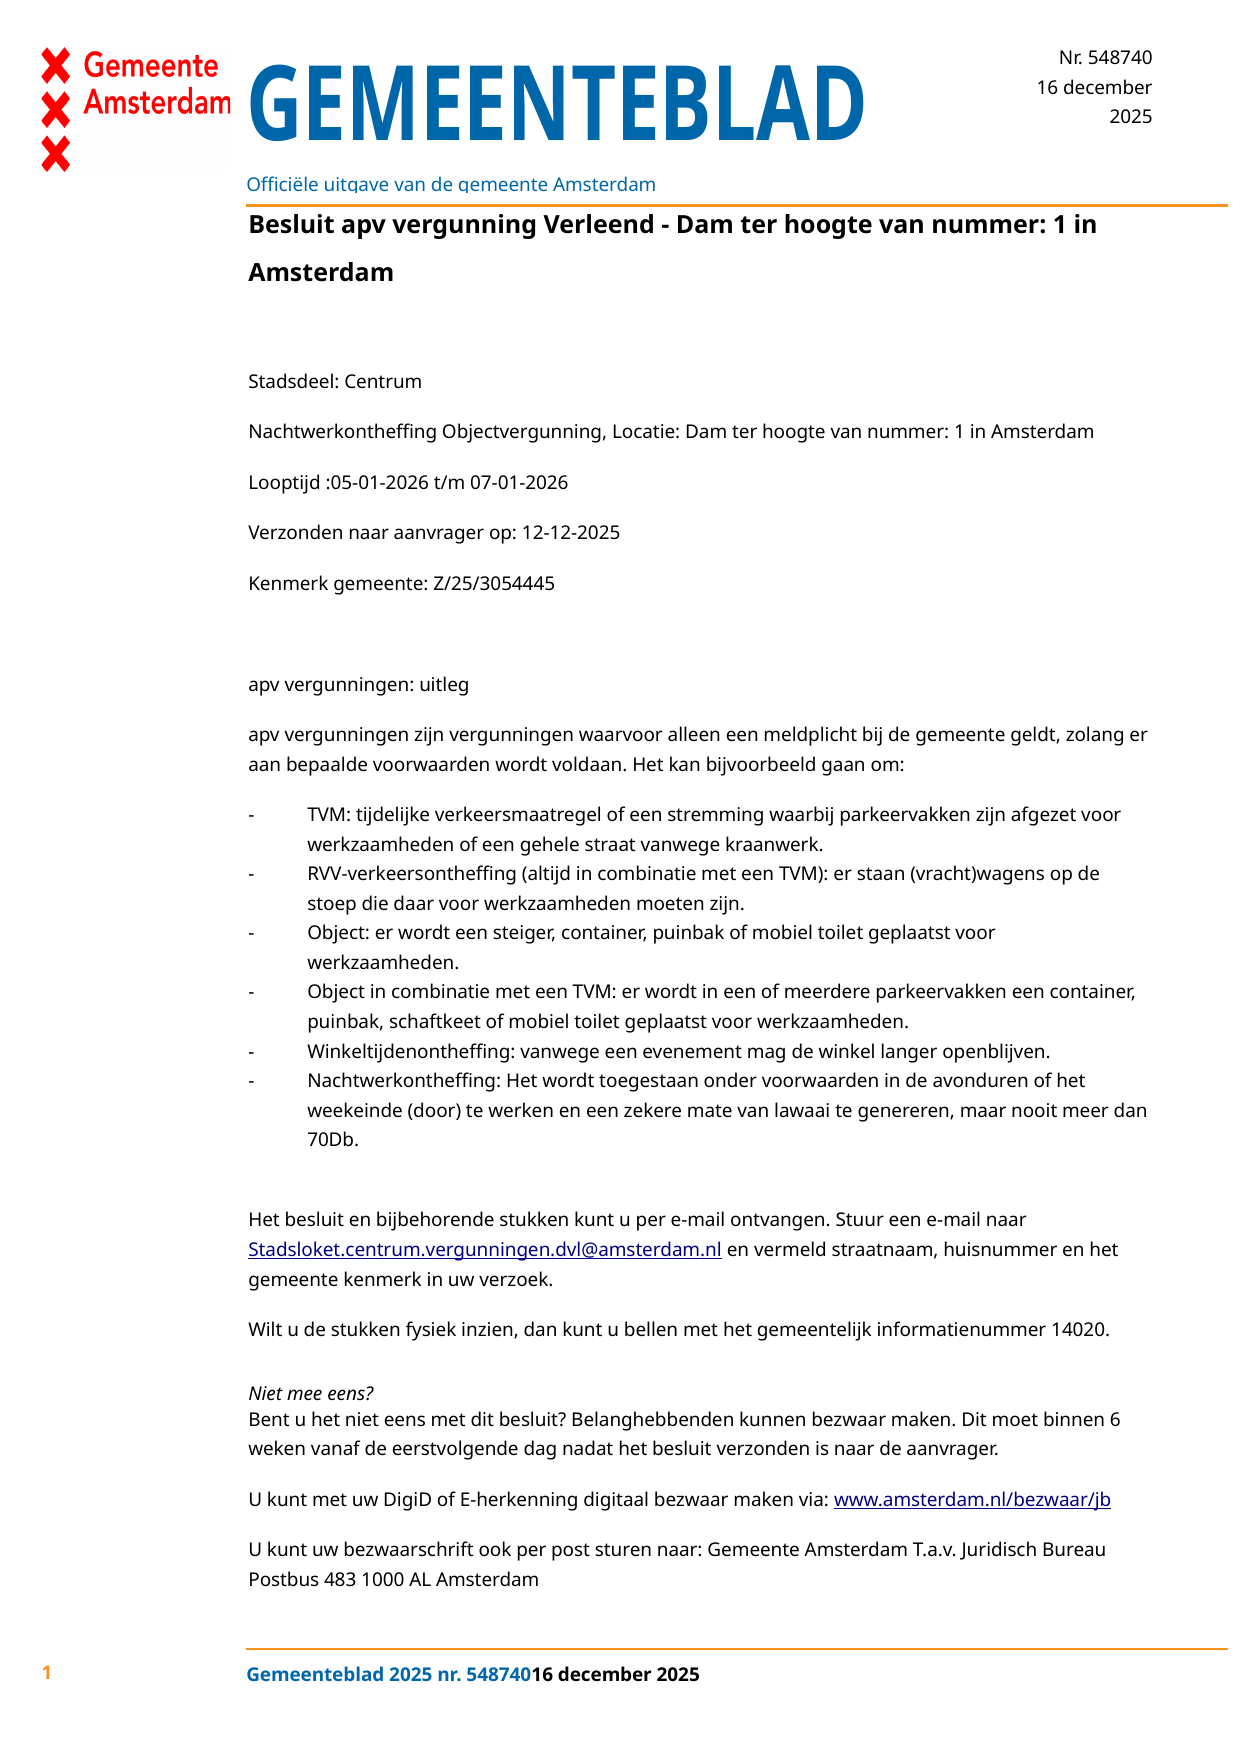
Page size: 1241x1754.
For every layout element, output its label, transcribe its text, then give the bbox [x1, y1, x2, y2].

list Winkeltijdenontheffing: vanwege een evenement mag de winkel langer openblijven. [248, 1038, 1152, 1064]
text Nachtwerkontheffing Objectvergunning, Locatie: Dam ter hoogte van nummer: 1 in Amsterdam [248, 419, 1152, 444]
list TVM: tijdelijke verkeersmaatregel of een stremming waarbij parkeervakken zijn afgezet voor werkzaamheden of een gehele straat vanwege kraanwerk. [248, 801, 1152, 857]
text apv vergunningen: uitleg [248, 671, 1152, 697]
list Object: er wordt een steiger, container, puinbak of mobiel toilet geplaatst voor werkzaamheden. [248, 919, 1152, 975]
text Stadsdeel: Centrum [248, 368, 1152, 394]
list RVV-verkeersontheffing (altijd in combinatie met een TVM): er staan (vracht)wagens op de stoep die daar voor werkzaamheden moeten zijn. [248, 860, 1152, 916]
text Wilt u de stukken fysiek inzien, dan kunt u bellen met het gemeentelijk informatienummer 14020. [248, 1316, 1152, 1342]
text apv vergunningen zijn vergunningen waarvoor alleen een meldplicht bij de gemeente geldt, zolang er aan bepaalde voorwaarden wordt voldaan. Het kan bijvoorbeeld gaan om: [248, 721, 1152, 777]
text Niet mee eens? [248, 1380, 1152, 1406]
text Het besluit en bijbehorende stukken kunt u per e-mail ontvangen. Stuur een e-mail naar Stadsloket.centrum.vergunningen.dvl@amsterdam.nl en vermeld straatnaam, huisnummer en het gemeente kenmerk in uw verzoek. [248, 1207, 1152, 1292]
list Object in combinatie met een TVM: er wordt in een of meerdere parkeervakken een container, puinbak, schaftkeet of mobiel toilet geplaatst voor werkzaamheden. [248, 979, 1152, 1034]
picture [41, 47, 231, 172]
list Nachtwerkontheffing: Het wordt toegestaan onder voorwaarden in de avonduren of het weekeinde (door) te werken en een zekere mate van lawaai te genereren, maar nooit meer dan 70Db. [248, 1067, 1152, 1152]
text U kunt uw bezwaarschrift ook per post sturen naar: Gemeente Amsterdam T.a.v. Juridisch Bureau Postbus 483 1000 AL Amsterdam [248, 1536, 1152, 1592]
text Bent u het niet eens met dit besluit? Belanghebbenden kunnen bezwaar maken. Dit moet binnen 6 weken vanaf de eerstvolgende dag nadat het besluit verzonden is naar de aanvrager. [248, 1406, 1152, 1461]
text Verzonden naar aanvrager op: 12-12-2025 [248, 519, 1152, 545]
text U kunt met uw DigiD of E-herkenning digitaal bezwaar maken via: www.amsterdam.nl/bezwaar/jb [248, 1486, 1152, 1512]
text Kenmerk gemeente: Z/25/3054445 [248, 570, 1152, 596]
text Looptijd :05-01-2026 t/m 07-01-2026 [248, 469, 1152, 495]
text Besluit apv vergunning Verleend - Dam ter hoogte van nummer: 1 in Amsterdam [248, 207, 1152, 288]
